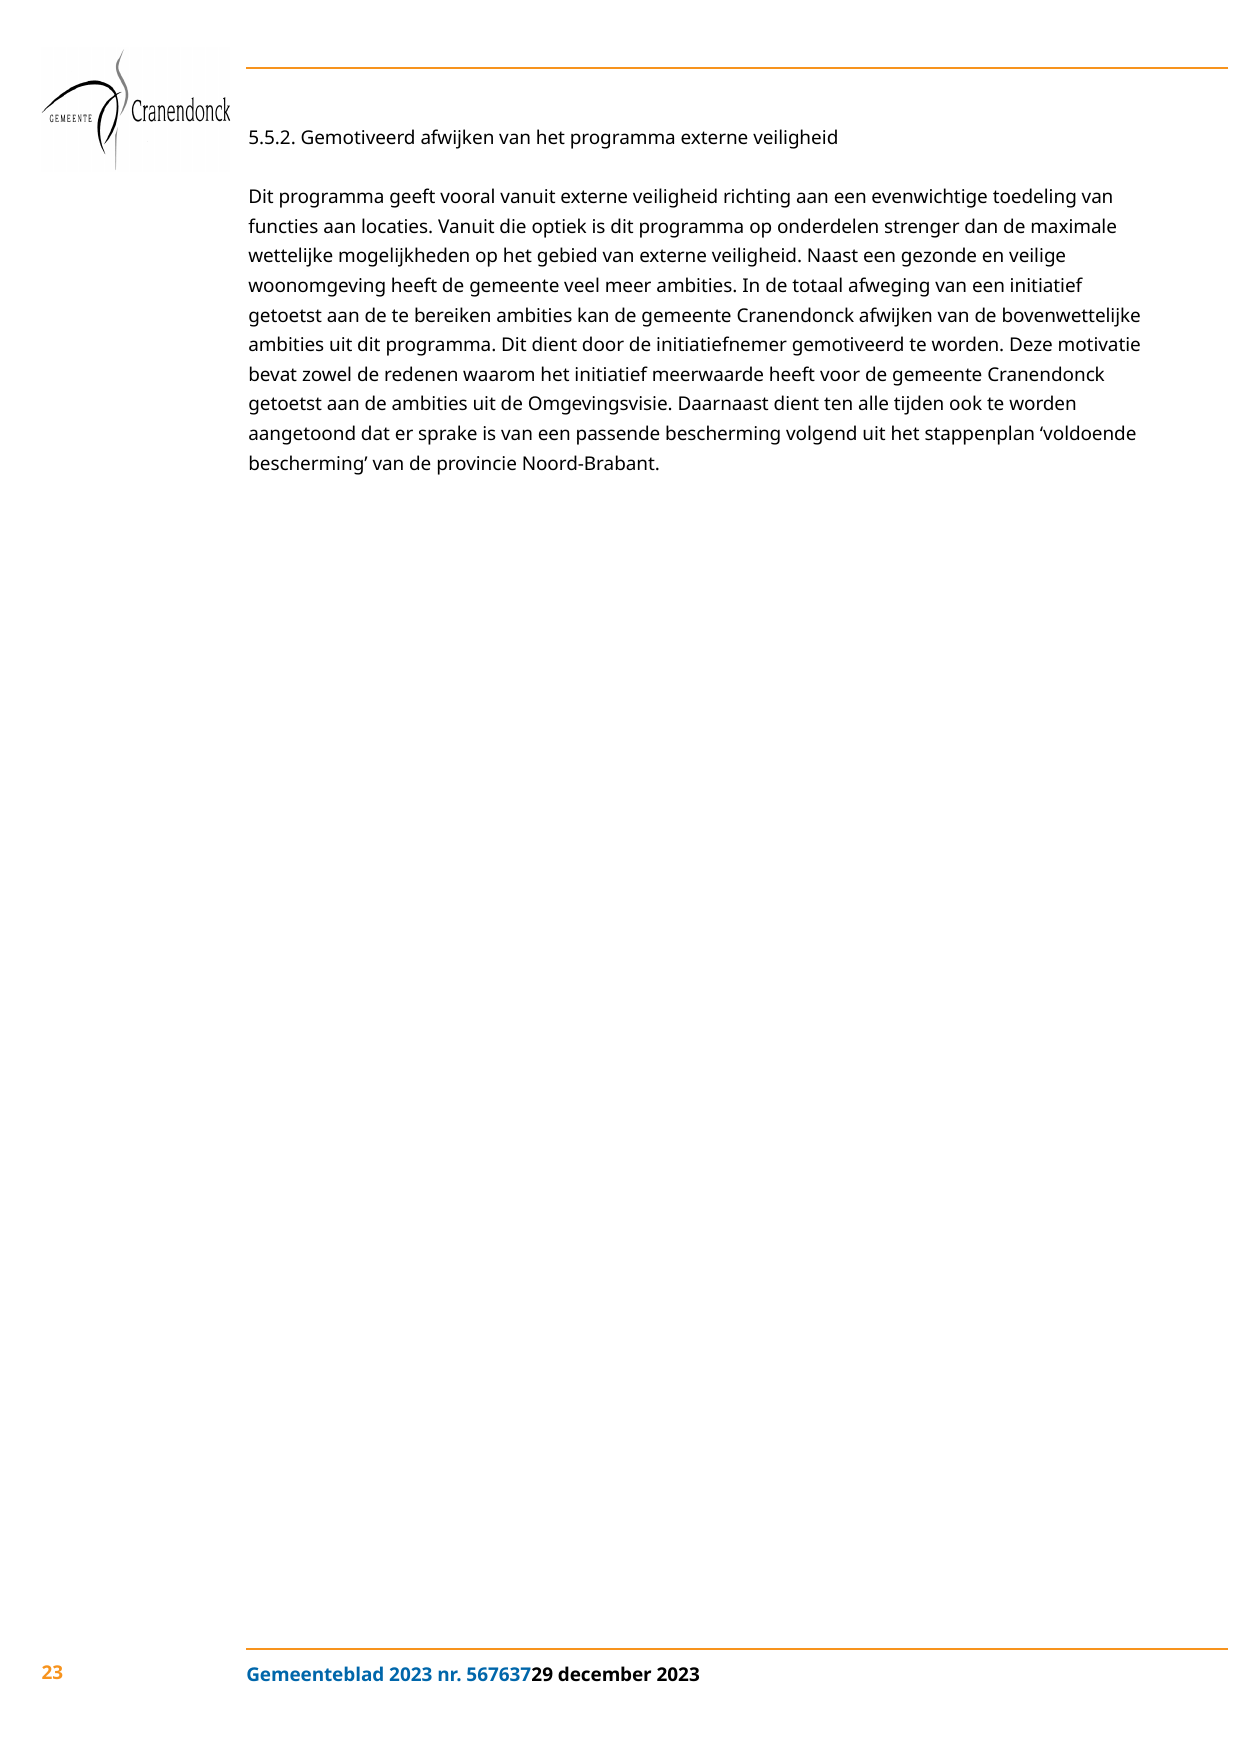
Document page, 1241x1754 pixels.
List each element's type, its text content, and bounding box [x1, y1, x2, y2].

text 5.5.2. Gemotiveerd afwijken van het programma externe veiligheid [248, 124, 1152, 150]
text Dit programma geeft vooral vanuit externe veiligheid richting aan een evenwichtige toedeling van functies aan locaties. Vanuit die optiek is dit programma op onderdelen strenger dan de maximale wettelijke mogelijkheden op het gebied van externe veiligheid. Naast een gezonde en veilige woonomgeving heeft de gemeente veel meer ambities. In de totaal afweging van een initiatief getoetst aan de te bereiken ambities kan de gemeente Cranendonck afwijken van de bovenwettelijke ambities uit dit programma. Dit dient door de initiatiefnemer gemotiveerd te worden. Deze motivatie bevat zowel de redenen waarom het initiatief meerwaarde heeft voor de gemeente Cranendonck getoetst aan de ambities uit de Omgevingsvisie. Daarnaast dient ten alle tijden ook te worden aangetoond dat er sprake is van een passende bescherming volgend uit het stappenplan ‘voldoende bescherming’ van de provincie Noord-Brabant. [248, 183, 1152, 476]
picture [41, 47, 231, 172]
